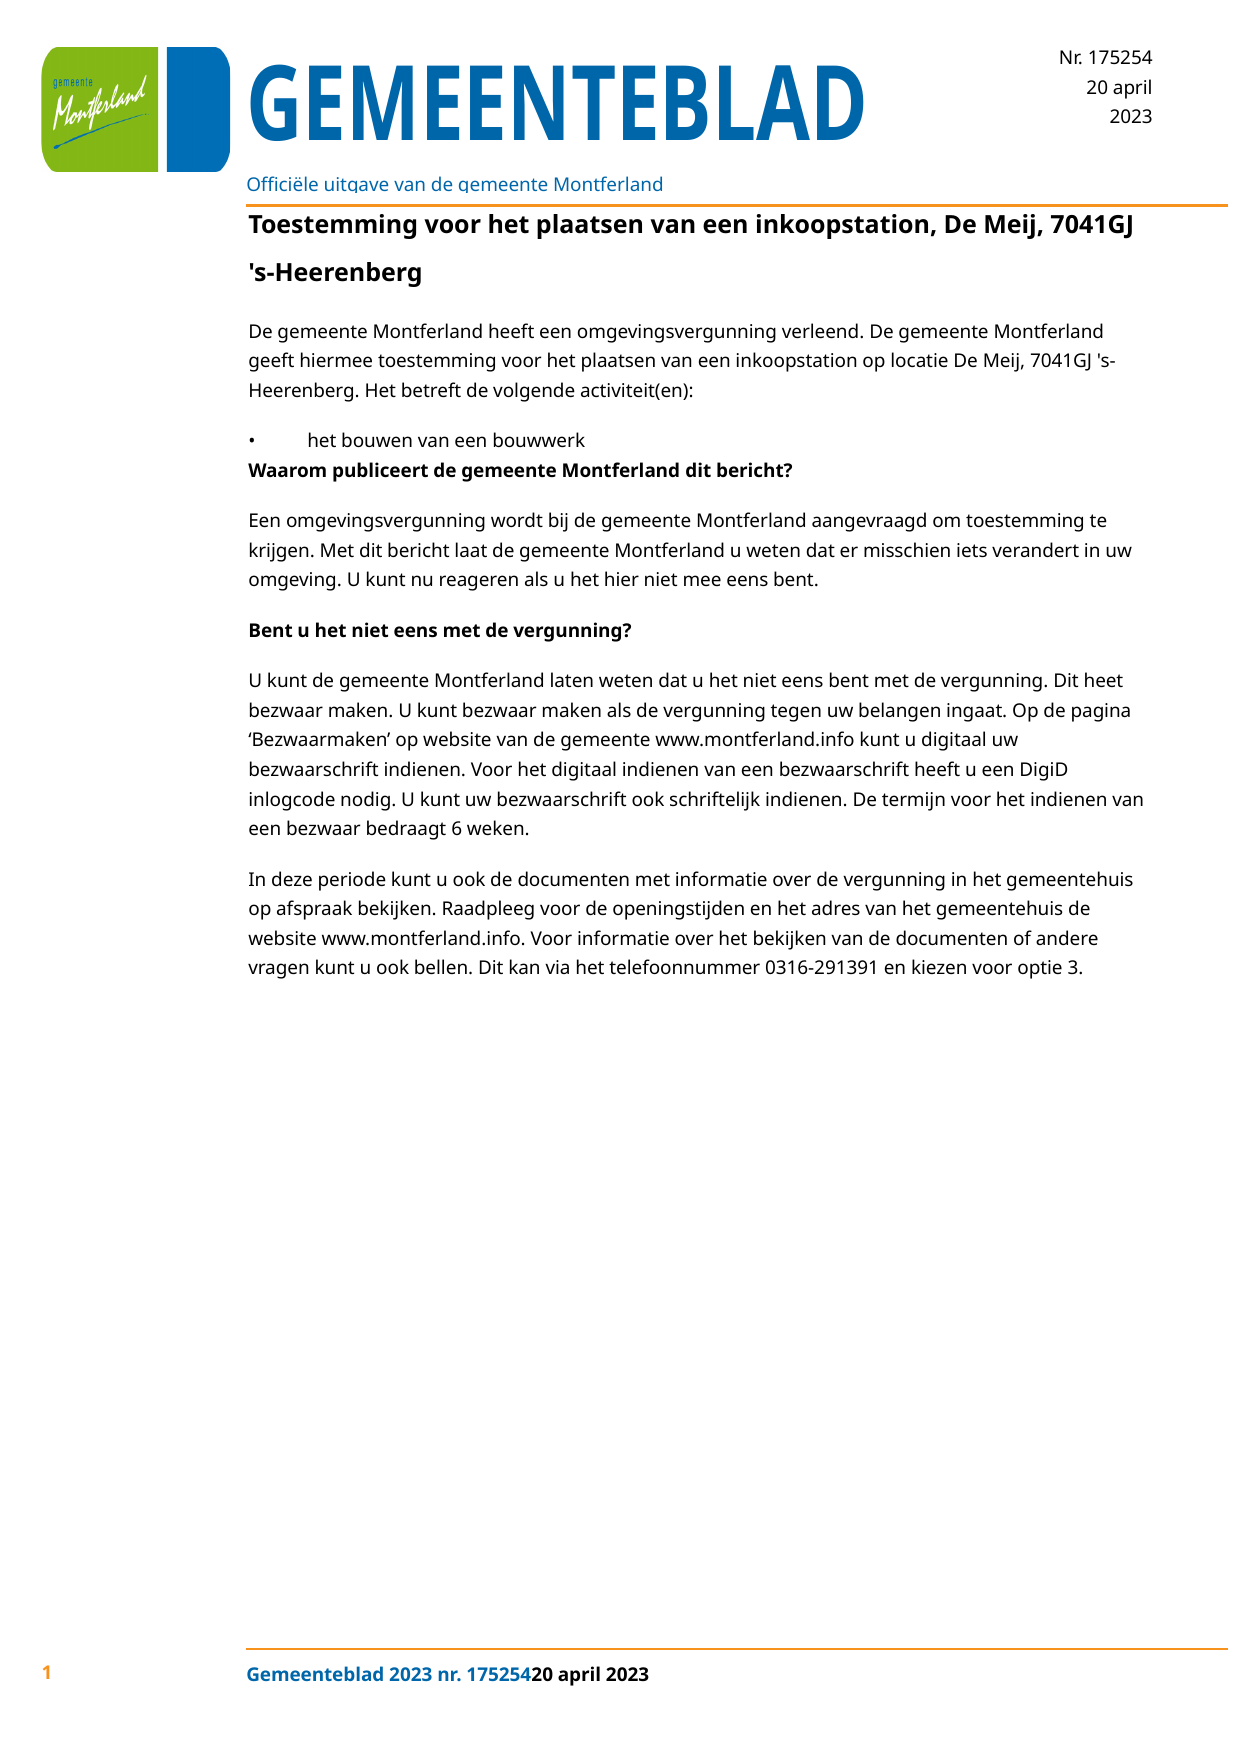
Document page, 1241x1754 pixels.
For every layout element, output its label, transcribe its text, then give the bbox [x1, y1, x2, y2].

picture [41, 47, 231, 172]
text U kunt de gemeente Montferland laten weten dat u het niet eens bent met de vergunning. Dit heet bezwaar maken. U kunt bezwaar maken als de vergunning tegen uw belangen ingaat. Op de pagina ‘Bezwaarmaken’ op website van de gemeente www.montferland.info kunt u digitaal uw bezwaarschrift indienen. Voor het digitaal indienen van een bezwaarschrift heeft u een DigiD inlogcode nodig. U kunt uw bezwaarschrift ook schriftelijk indienen. De termijn voor het indienen van een bezwaar bedraagt 6 weken. [248, 667, 1152, 841]
text Waarom publiceert de gemeente Montferland dit bericht? [248, 457, 1152, 483]
text Toestemming voor het plaatsen van een inkoopstation, De Meij, 7041GJ 's-Heerenberg [248, 207, 1152, 288]
text In deze periode kunt u ook de documenten met informatie over de vergunning in het gemeentehuis op afspraak bekijken. Raadpleeg voor de openingstijden en het adres van het gemeentehuis de website www.montferland.info. Voor informatie over het bekijken van de documenten of andere vragen kunt u ook bellen. Dit kan via het telefoonnummer 0316-291391 en kiezen voor optie 3. [248, 866, 1152, 980]
text De gemeente Montferland heeft een omgevingsvergunning verleend. De gemeente Montferland geeft hiermee toestemming voor het plaatsen van een inkoopstation op locatie De Meij, 7041GJ 's-Heerenberg. Het betreft de volgende activiteit(en): [248, 318, 1152, 403]
text Een omgevingsvergunning wordt bij de gemeente Montferland aangevraagd om toestemming te krijgen. Met dit bericht laat de gemeente Montferland u weten dat er misschien iets verandert in uw omgeving. U kunt nu reageren als u het hier niet mee eens bent. [248, 507, 1152, 592]
list het bouwen van een bouwwerk [248, 427, 1152, 453]
text Bent u het niet eens met de vergunning? [248, 617, 1152, 643]
